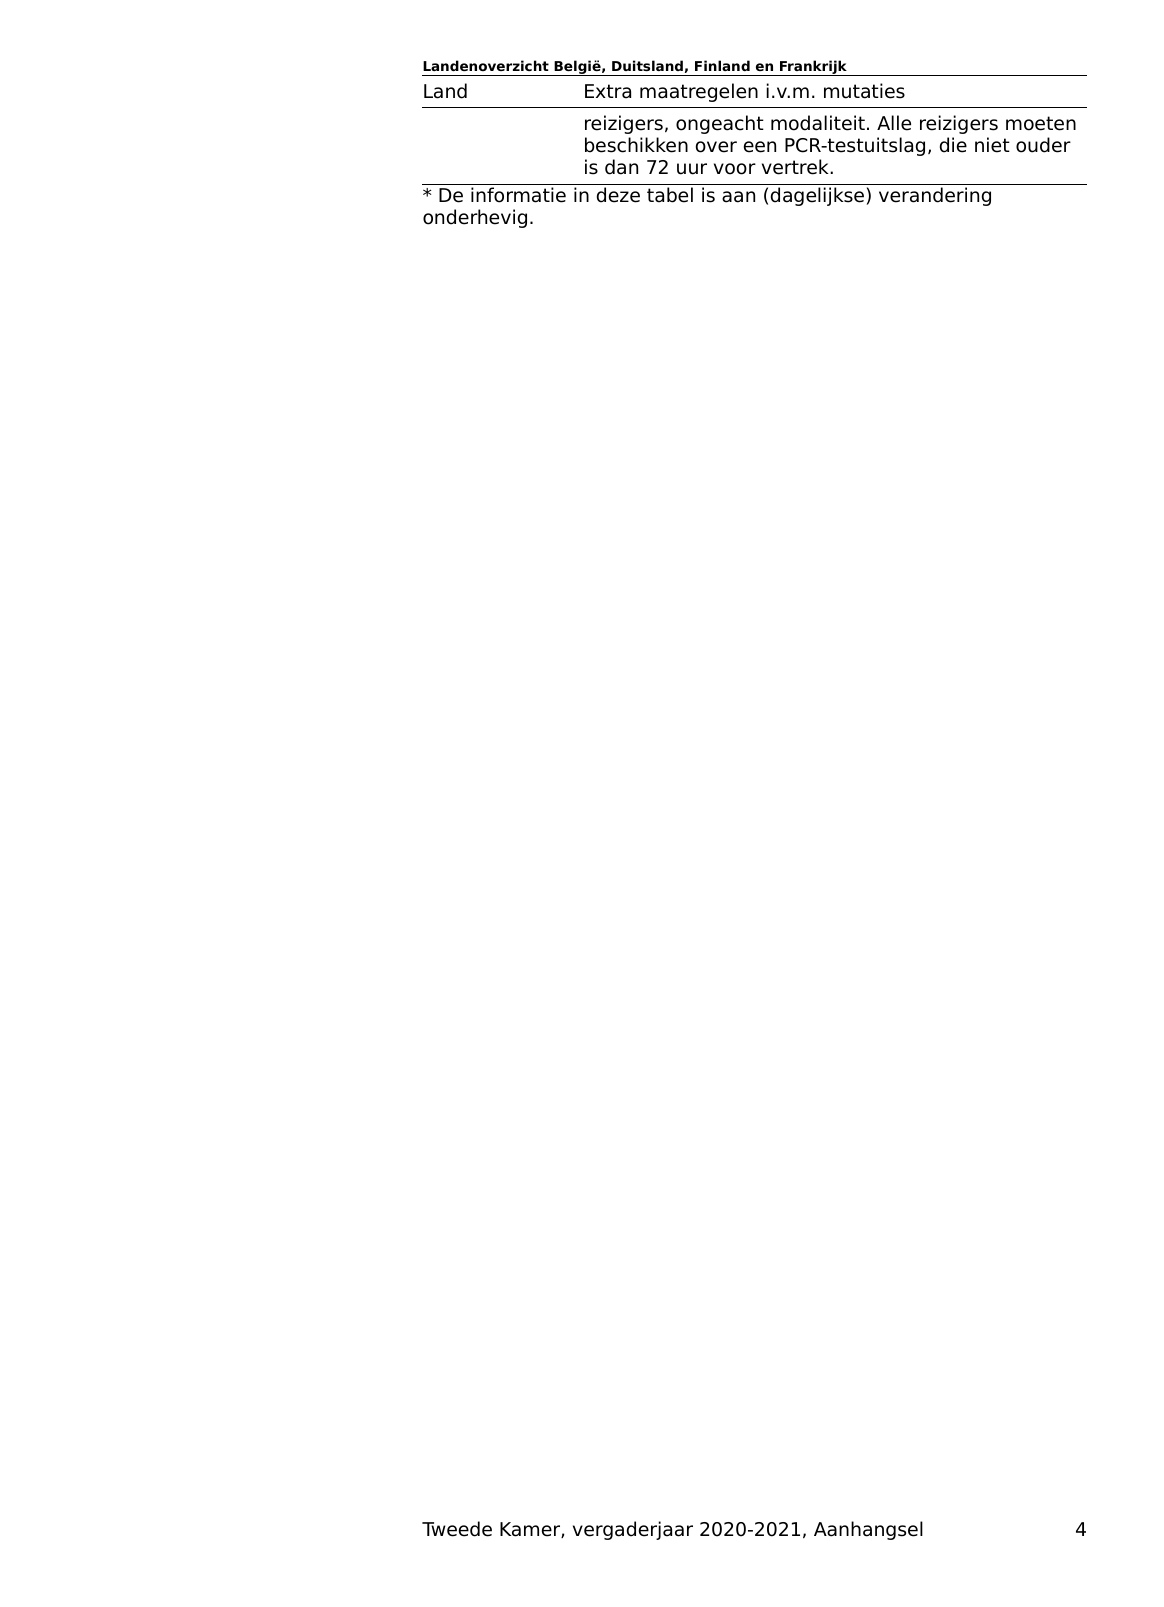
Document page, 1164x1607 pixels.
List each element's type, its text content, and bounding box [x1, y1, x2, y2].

table_cell Extra maatregelen i.v.m. mutaties [577, 76, 1087, 107]
table_cell reizigers, ongeacht modaliteit. Alle reizigers moeten beschikken over een PCR-testuitslag, die niet ouder is dan 72 uur voor vertrek. [577, 108, 1087, 183]
table_cell Land [422, 76, 577, 107]
table_cell [422, 108, 577, 183]
table_cell * De informatie in deze tabel is aan (dagelijkse) verandering onderhevig. [422, 185, 1087, 228]
table_header Landenoverzicht België, Duitsland, Finland en Frankrijk [422, 59, 1087, 75]
